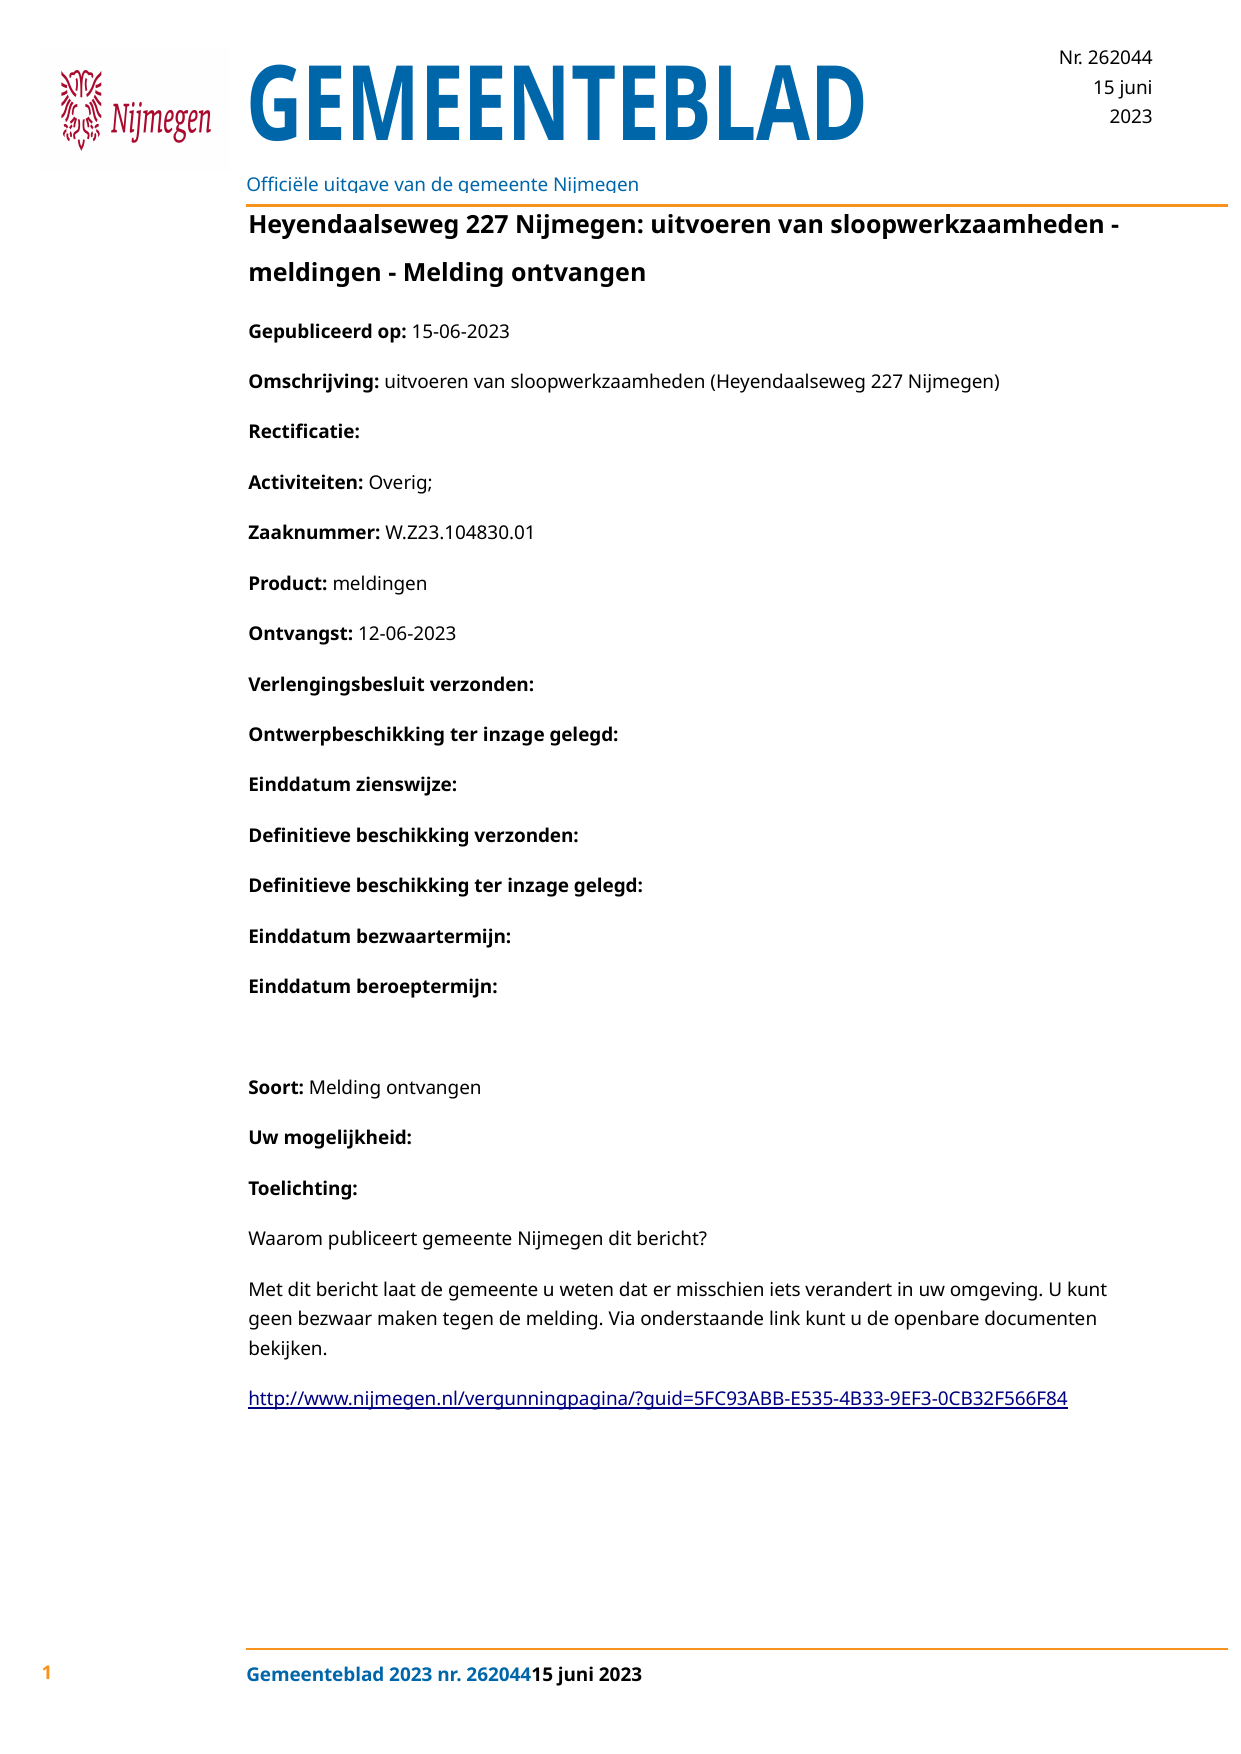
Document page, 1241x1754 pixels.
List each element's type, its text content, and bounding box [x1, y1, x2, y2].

text Product: meldingen [248, 570, 1152, 596]
picture [41, 47, 231, 172]
text Met dit bericht laat de gemeente u weten dat er misschien iets verandert in uw omgeving. U kunt geen bezwaar maken tegen de melding. Via onderstaande link kunt u de openbare documenten bekijken. [248, 1276, 1152, 1361]
text Einddatum zienswijze: [248, 772, 1152, 797]
text Einddatum beroeptermijn: [248, 973, 1152, 999]
text Ontvangst: 12-06-2023 [248, 620, 1152, 646]
text Toelichting: [248, 1175, 1152, 1201]
text Rectificatie: [248, 419, 1152, 444]
text Definitieve beschikking ter inzage gelegd: [248, 872, 1152, 898]
text Soort: Melding ontvangen [248, 1074, 1152, 1100]
text Gepubliceerd op: 15-06-2023 [248, 318, 1152, 344]
text Uw mogelijkheid: [248, 1124, 1152, 1150]
text Ontwerpbeschikking ter inzage gelegd: [248, 721, 1152, 747]
text Waarom publiceert gemeente Nijmegen dit bericht? [248, 1225, 1152, 1251]
text Omschrijving: uitvoeren van sloopwerkzaamheden (Heyendaalseweg 227 Nijmegen) [248, 368, 1152, 394]
text Zaaknummer: W.Z23.104830.01 [248, 519, 1152, 545]
text Einddatum bezwaartermijn: [248, 923, 1152, 949]
text Activiteiten: Overig; [248, 469, 1152, 495]
text Heyendaalseweg 227 Nijmegen: uitvoeren van sloopwerkzaamheden - meldingen - Melding ontvangen [248, 207, 1152, 288]
text Verlengingsbesluit verzonden: [248, 671, 1152, 697]
text http://www.nijmegen.nl/vergunningpagina/?guid=5FC93ABB-E535-4B33-9EF3-0CB32F566F84 [248, 1385, 1152, 1411]
text Definitieve beschikking verzonden: [248, 822, 1152, 848]
